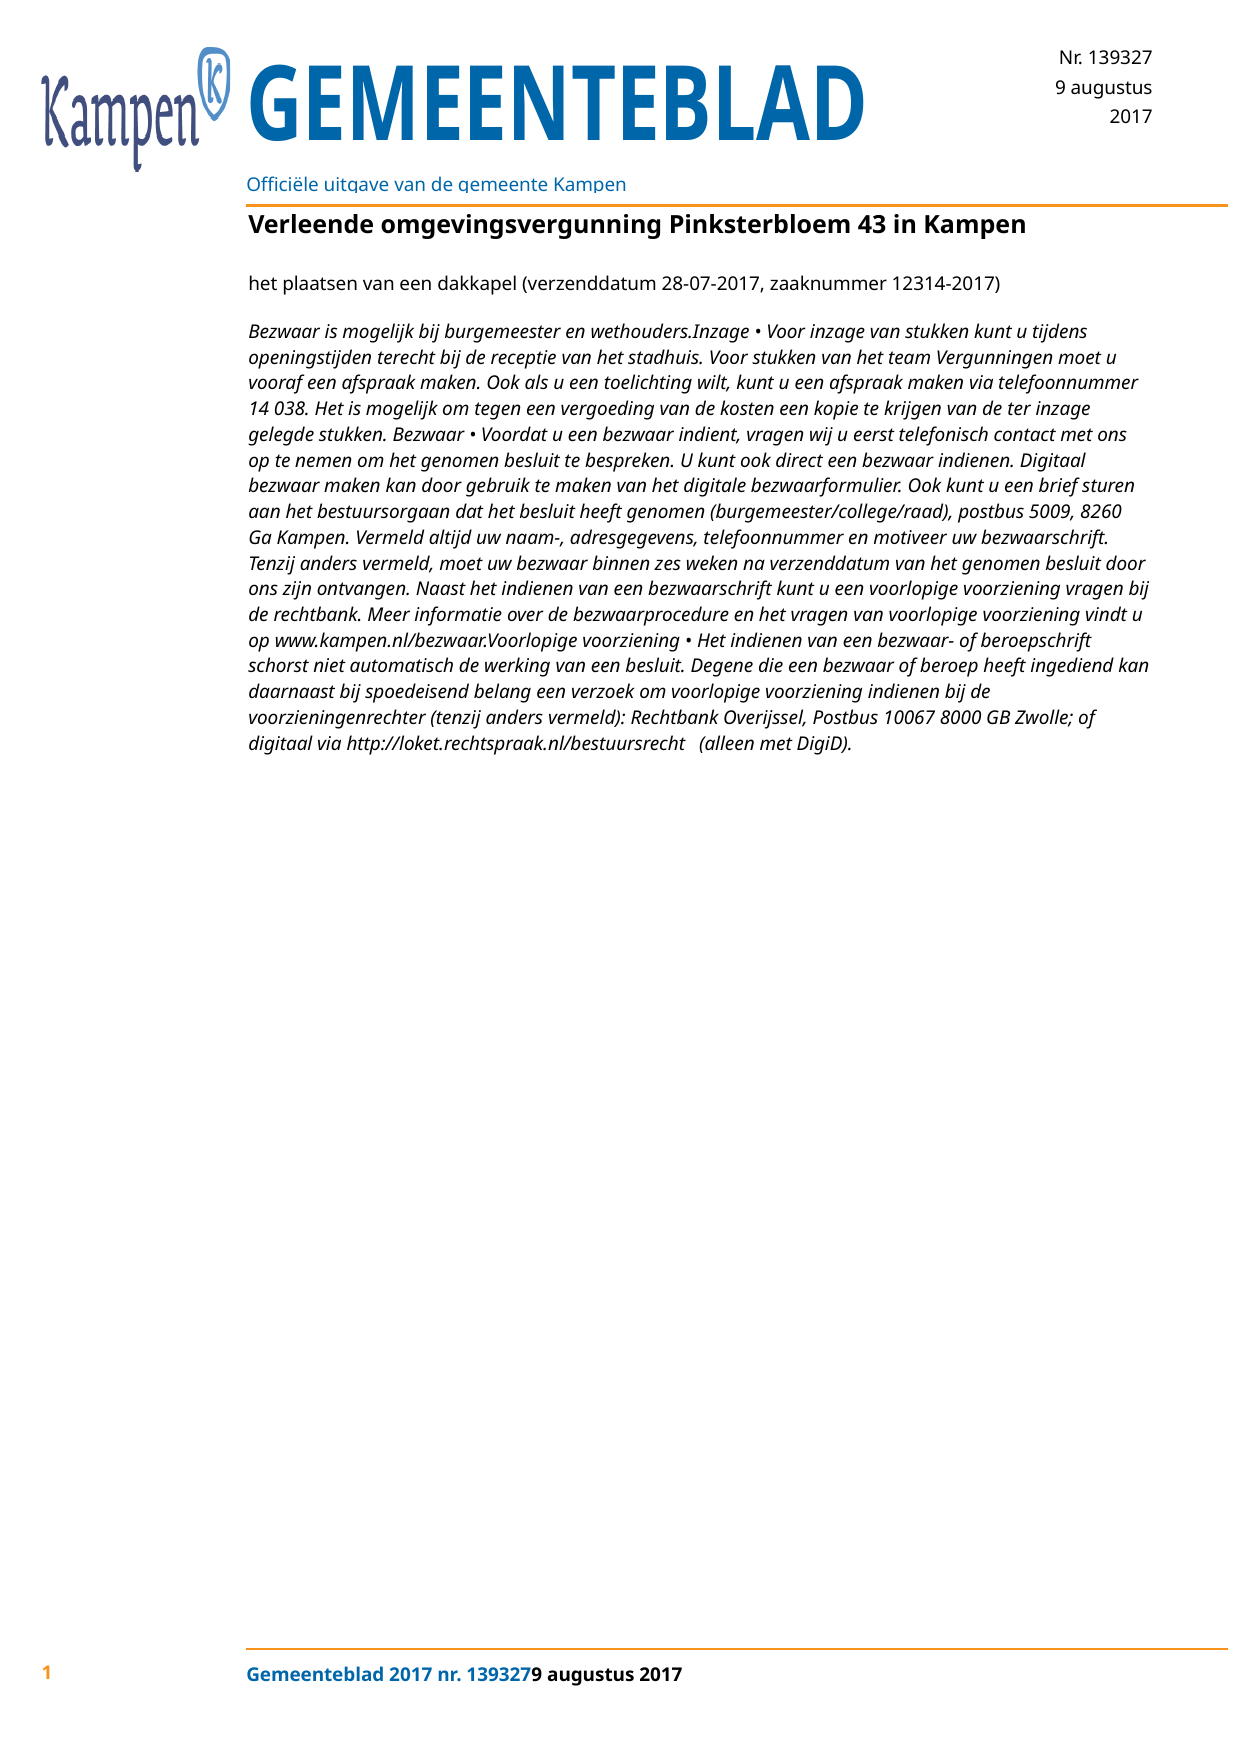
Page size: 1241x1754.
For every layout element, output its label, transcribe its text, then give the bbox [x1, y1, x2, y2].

text Bezwaar is mogelijk bij burgemeester en wethouders.Inzage • Voor inzage van stukken kunt u tijdens openingstijden terecht bij de receptie van het stadhuis. Voor stukken van het team Vergunningen moet u vooraf een afspraak maken. Ook als u een toelichting wilt, kunt u een afspraak maken via telefoonnummer 14 038. Het is mogelijk om tegen een vergoeding van de kosten een kopie te krijgen van de ter inzage gelegde stukken. Bezwaar • Voordat u een bezwaar indient, vragen wij u eerst telefonisch contact met ons op te nemen om het genomen besluit te bespreken. U kunt ook direct een bezwaar indienen. Digitaal bezwaar maken kan door gebruik te maken van het digitale bezwaarformulier. Ook kunt u een brief sturen aan het bestuursorgaan dat het besluit heeft genomen (burgemeester/college/raad), postbus 5009, 8260 Ga Kampen. Vermeld altijd uw naam-, adresgegevens, telefoonnummer en motiveer uw bezwaarschrift. Tenzij anders vermeld, moet uw bezwaar binnen zes weken na verzenddatum van het genomen besluit door ons zijn ontvangen. Naast het indienen van een bezwaarschrift kunt u een voorlopige voorziening vragen bij de rechtbank. Meer informatie over de bezwaarprocedure en het vragen van voorlopige voorziening vindt u op www.kampen.nl/bezwaar.Voorlopige voorziening • Het indienen van een bezwaar- of beroepschrift schorst niet automatisch de werking van een besluit. Degene die een bezwaar of beroep heeft ingediend kan daarnaast bij spoedeisend belang een verzoek om voorlopige voorziening indienen bij de voorzieningenrechter (tenzij anders vermeld): Rechtbank Overijssel, Postbus 10067 8000 GB Zwolle; of digitaal via http://loket.rechtspraak.nl/bestuursrecht (alleen met DigiD). [248, 318, 1152, 756]
text Verleende omgevingsvergunning Pinksterbloem 43 in Kampen [248, 207, 1152, 241]
text het plaatsen van een dakkapel (verzenddatum 28-07-2017, zaaknummer 12314-2017) [248, 270, 1152, 296]
picture [41, 47, 231, 172]
